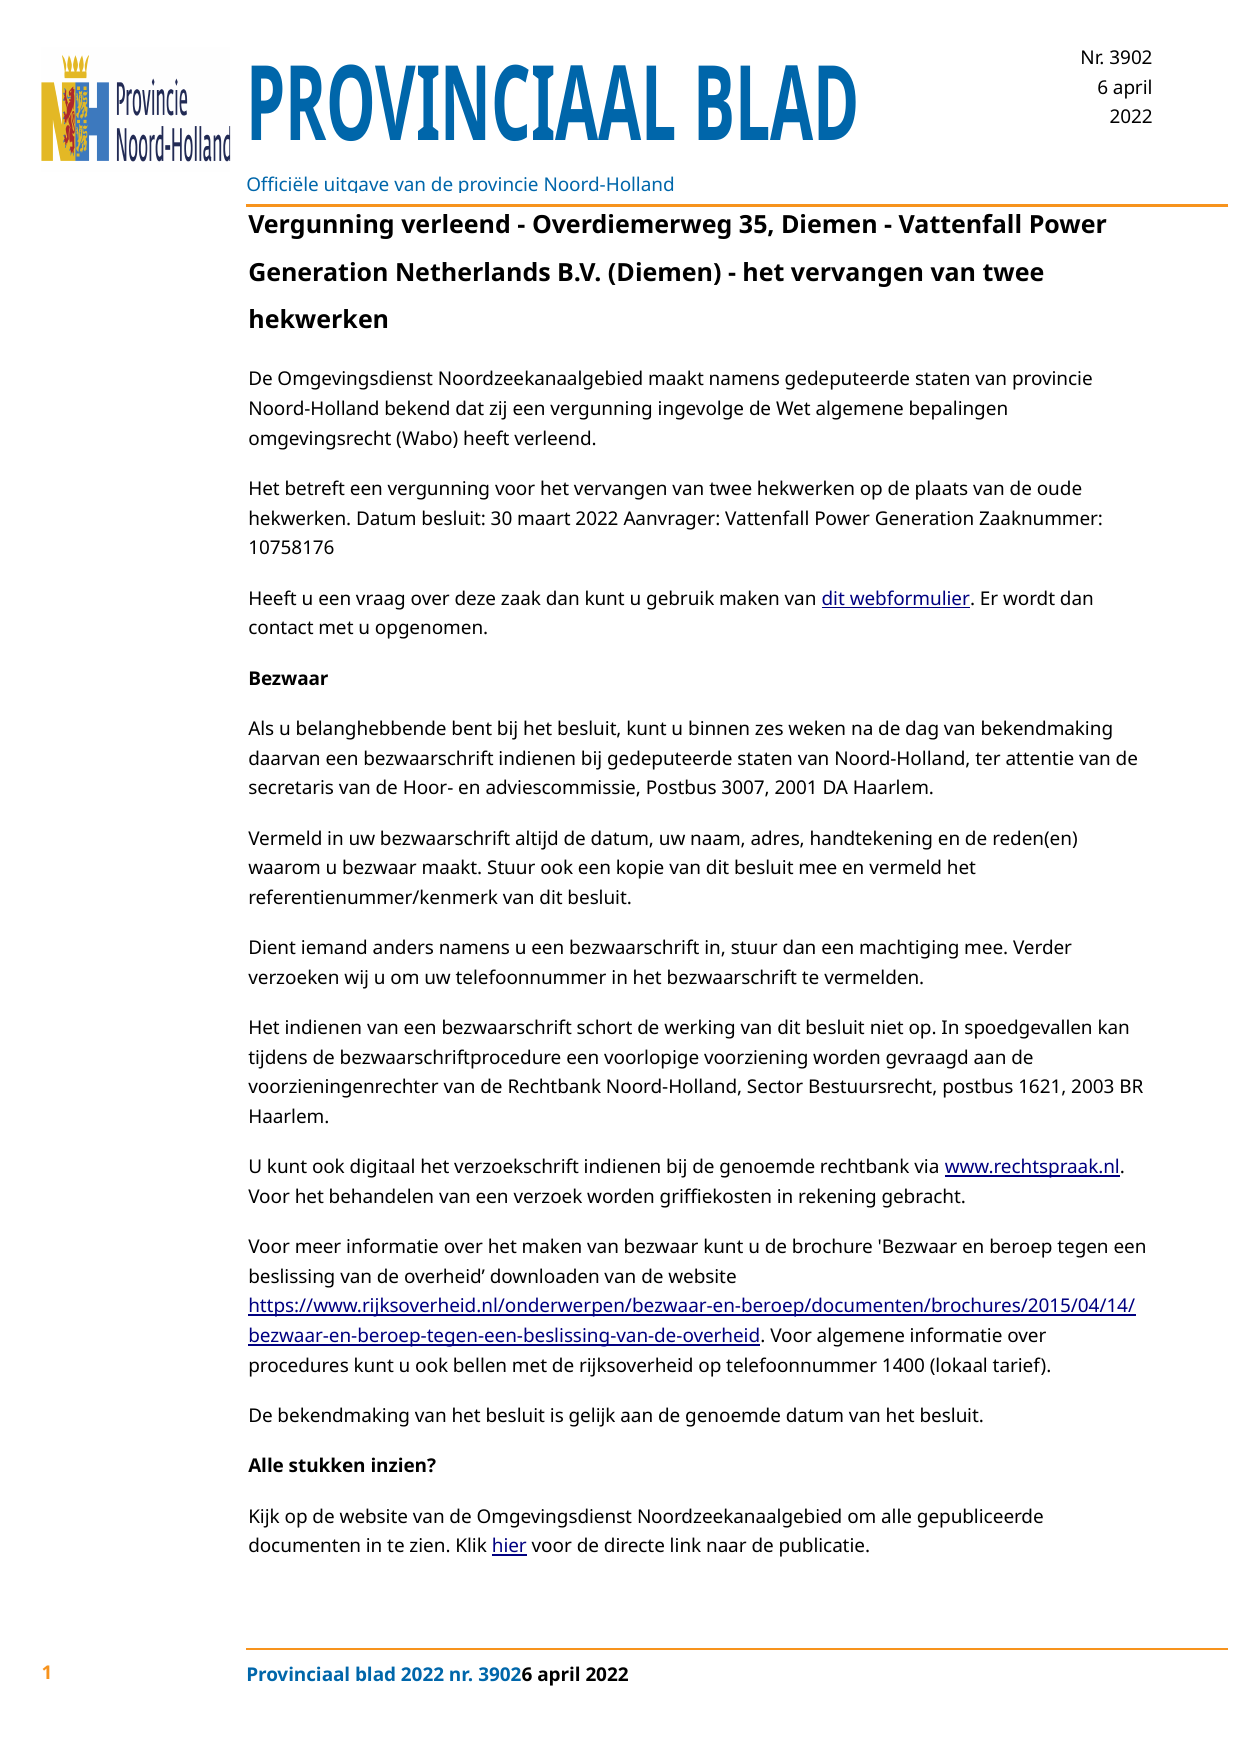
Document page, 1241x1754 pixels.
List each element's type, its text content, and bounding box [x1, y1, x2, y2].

text Alle stukken inzien? [248, 1453, 1152, 1478]
text Het betreft een vergunning voor het vervangen van twee hekwerken op de plaats van de oude hekwerken. Datum besluit: 30 maart 2022 Aanvrager: Vattenfall Power Generation Zaaknummer: 10758176 [248, 475, 1152, 560]
text U kunt ook digitaal het verzoekschrift indienen bij de genoemde rechtbank via www.rechtspraak.nl. Voor het behandelen van een verzoek worden griffiekosten in rekening gebracht. [248, 1153, 1152, 1209]
text Als u belanghebbende bent bij het besluit, kunt u binnen zes weken na de dag van bekendmaking daarvan een bezwaarschrift indienen bij gedeputeerde staten van Noord-Holland, ter attentie van de secretaris van de Hoor- en adviescommissie, Postbus 3007, 2001 DA Haarlem. [248, 715, 1152, 800]
text Kijk op de website van de Omgevingsdienst Noordzeekanaalgebied om alle gepubliceerde documenten in te zien. Klik hier voor de directe link naar de publicatie. [248, 1503, 1152, 1558]
text Het indienen van een bezwaarschrift schort de werking van dit besluit niet op. In spoedgevallen kan tijdens de bezwaarschriftprocedure een voorlopige voorziening worden gevraagd aan de voorzieningenrechter van de Rechtbank Noord-Holland, Sector Bestuursrecht, postbus 1621, 2003 BR Haarlem. [248, 1014, 1152, 1129]
text Bezwaar [248, 665, 1152, 690]
text Dient iemand anders namens u een bezwaarschrift in, stuur dan een machtiging mee. Verder verzoeken wij u om uw telefoonnummer in het bezwaarschrift te vermelden. [248, 934, 1152, 989]
text Voor meer informatie over het maken van bezwaar kunt u de brochure 'Bezwaar en beroep tegen een beslissing van de overheid’ downloaden van de website https://www.rijksoverheid.nl/onderwerpen/bezwaar-en-beroep/documenten/brochures/2015/04/14/bezwaar-en-beroep-tegen-een-beslissing-van-de-overheid. Voor algemene informatie over procedures kunt u ook bellen met de rijksoverheid op telefoonnummer 1400 (lokaal tarief). [248, 1233, 1152, 1377]
text De bekendmaking van het besluit is gelijk aan de genoemde datum van het besluit. [248, 1402, 1152, 1428]
picture [41, 47, 231, 172]
text Heeft u een vraag over deze zaak dan kunt u gebruik maken van dit webformulier. Er wordt dan contact met u opgenomen. [248, 585, 1152, 640]
text Vermeld in uw bezwaarschrift altijd de datum, uw naam, adres, handtekening en de reden(en) waarom u bezwaar maakt. Stuur ook een kopie van dit besluit mee en vermeld het referentienummer/kenmerk van dit besluit. [248, 825, 1152, 909]
text Vergunning verleend - Overdiemerweg 35, Diemen - Vattenfall Power Generation Netherlands B.V. (Diemen) - het vervangen van twee hekwerken [248, 207, 1152, 336]
text De Omgevingsdienst Noordzeekanaalgebied maakt namens gedeputeerde staten van provincie Noord-Holland bekend dat zij een vergunning ingevolge de Wet algemene bepalingen omgevingsrecht (Wabo) heeft verleend. [248, 366, 1152, 450]
